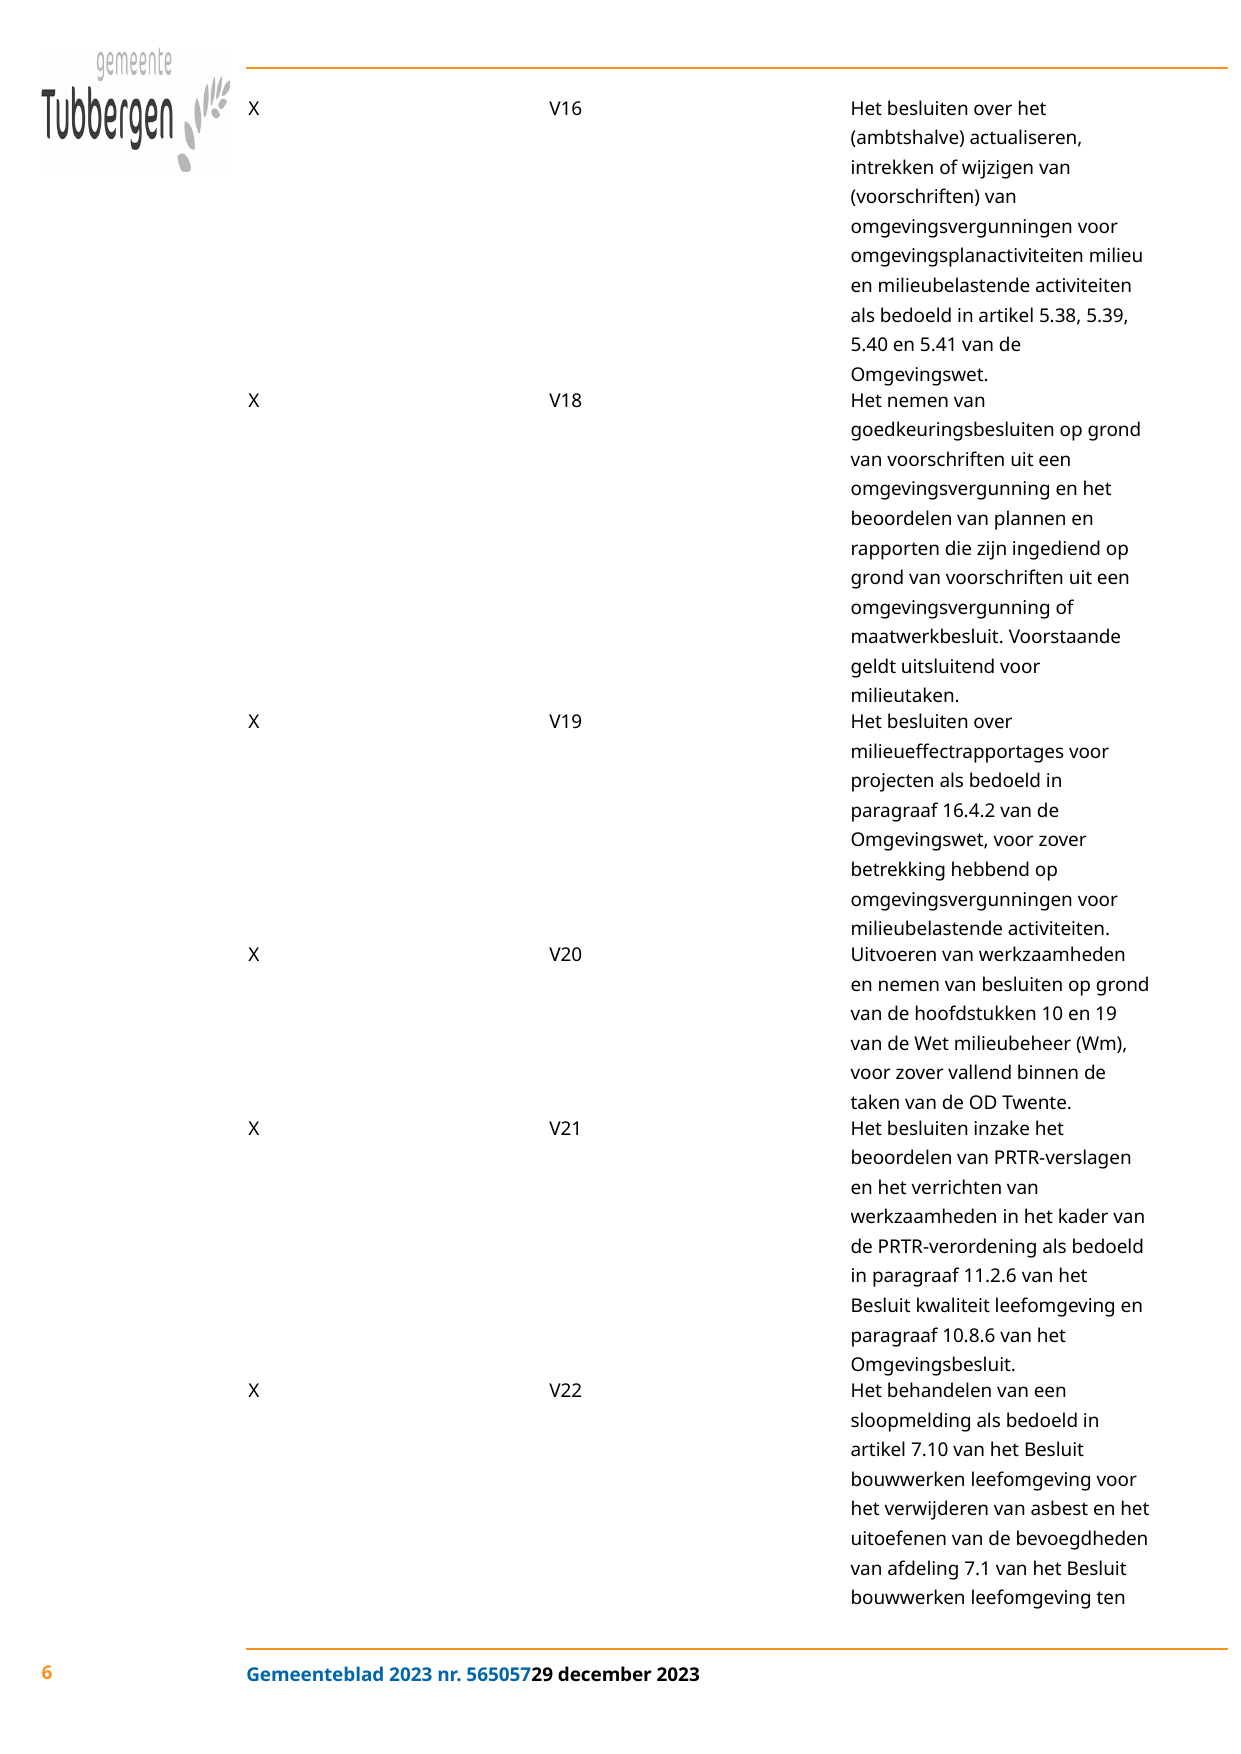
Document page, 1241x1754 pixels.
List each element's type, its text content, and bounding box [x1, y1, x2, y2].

table_cell X [248, 1115, 549, 1377]
table_cell V18 [549, 387, 850, 708]
table_cell Het nemen van goedkeuringsbesluiten op grond van voorschriften uit een omgevingsvergunning en het beoordelen van plannen en rapporten die zijn ingediend op grond van voorschriften uit een omgevingsvergunning of maatwerkbesluit. Voorstaande geldt uitsluitend voor milieutaken. [850, 387, 1152, 708]
table_cell X [248, 95, 549, 387]
table_cell X [248, 387, 549, 708]
table_cell V16 [549, 95, 850, 387]
table_cell Het besluiten inzake het beoordelen van PRTR-verslagen en het verrichten van werkzaamheden in het kader van de PRTR-verordening als bedoeld in paragraaf 11.2.6 van het Besluit kwaliteit leefomgeving en paragraaf 10.8.6 van het Omgevingsbesluit. [850, 1115, 1152, 1377]
table_cell V21 [549, 1115, 850, 1377]
table_cell X [248, 1377, 549, 1610]
picture [41, 47, 231, 172]
table_cell Het besluiten over milieueffectrapportages voor projecten als bedoeld in paragraaf 16.4.2 van de Omgevingswet, voor zover betrekking hebbend op omgevingsvergunningen voor milieubelastende activiteiten. [850, 708, 1152, 941]
table_cell Het besluiten over het (ambtshalve) actualiseren, intrekken of wijzigen van (voorschriften) van omgevingsvergunningen voor omgevingsplanactiviteiten milieu en milieubelastende activiteiten als bedoeld in artikel 5.38, 5.39, 5.40 en 5.41 van de Omgevingswet. [850, 95, 1152, 387]
table_cell Uitvoeren van werkzaamheden en nemen van besluiten op grond van de hoofdstukken 10 en 19 van de Wet milieubeheer (Wm), voor zover vallend binnen de taken van de OD Twente. [850, 941, 1152, 1115]
table_cell V19 [549, 708, 850, 941]
table_cell V20 [549, 941, 850, 1115]
table_cell X [248, 708, 549, 941]
table_cell X [248, 941, 549, 1115]
table_cell Het behandelen van een sloopmelding als bedoeld in artikel 7.10 van het Besluit bouwwerken leefomgeving voor het verwijderen van asbest en het uitoefenen van de bevoegdheden van afdeling 7.1 van het Besluit bouwwerken leefomgeving ten [850, 1377, 1152, 1610]
table_cell V22 [549, 1377, 850, 1610]
